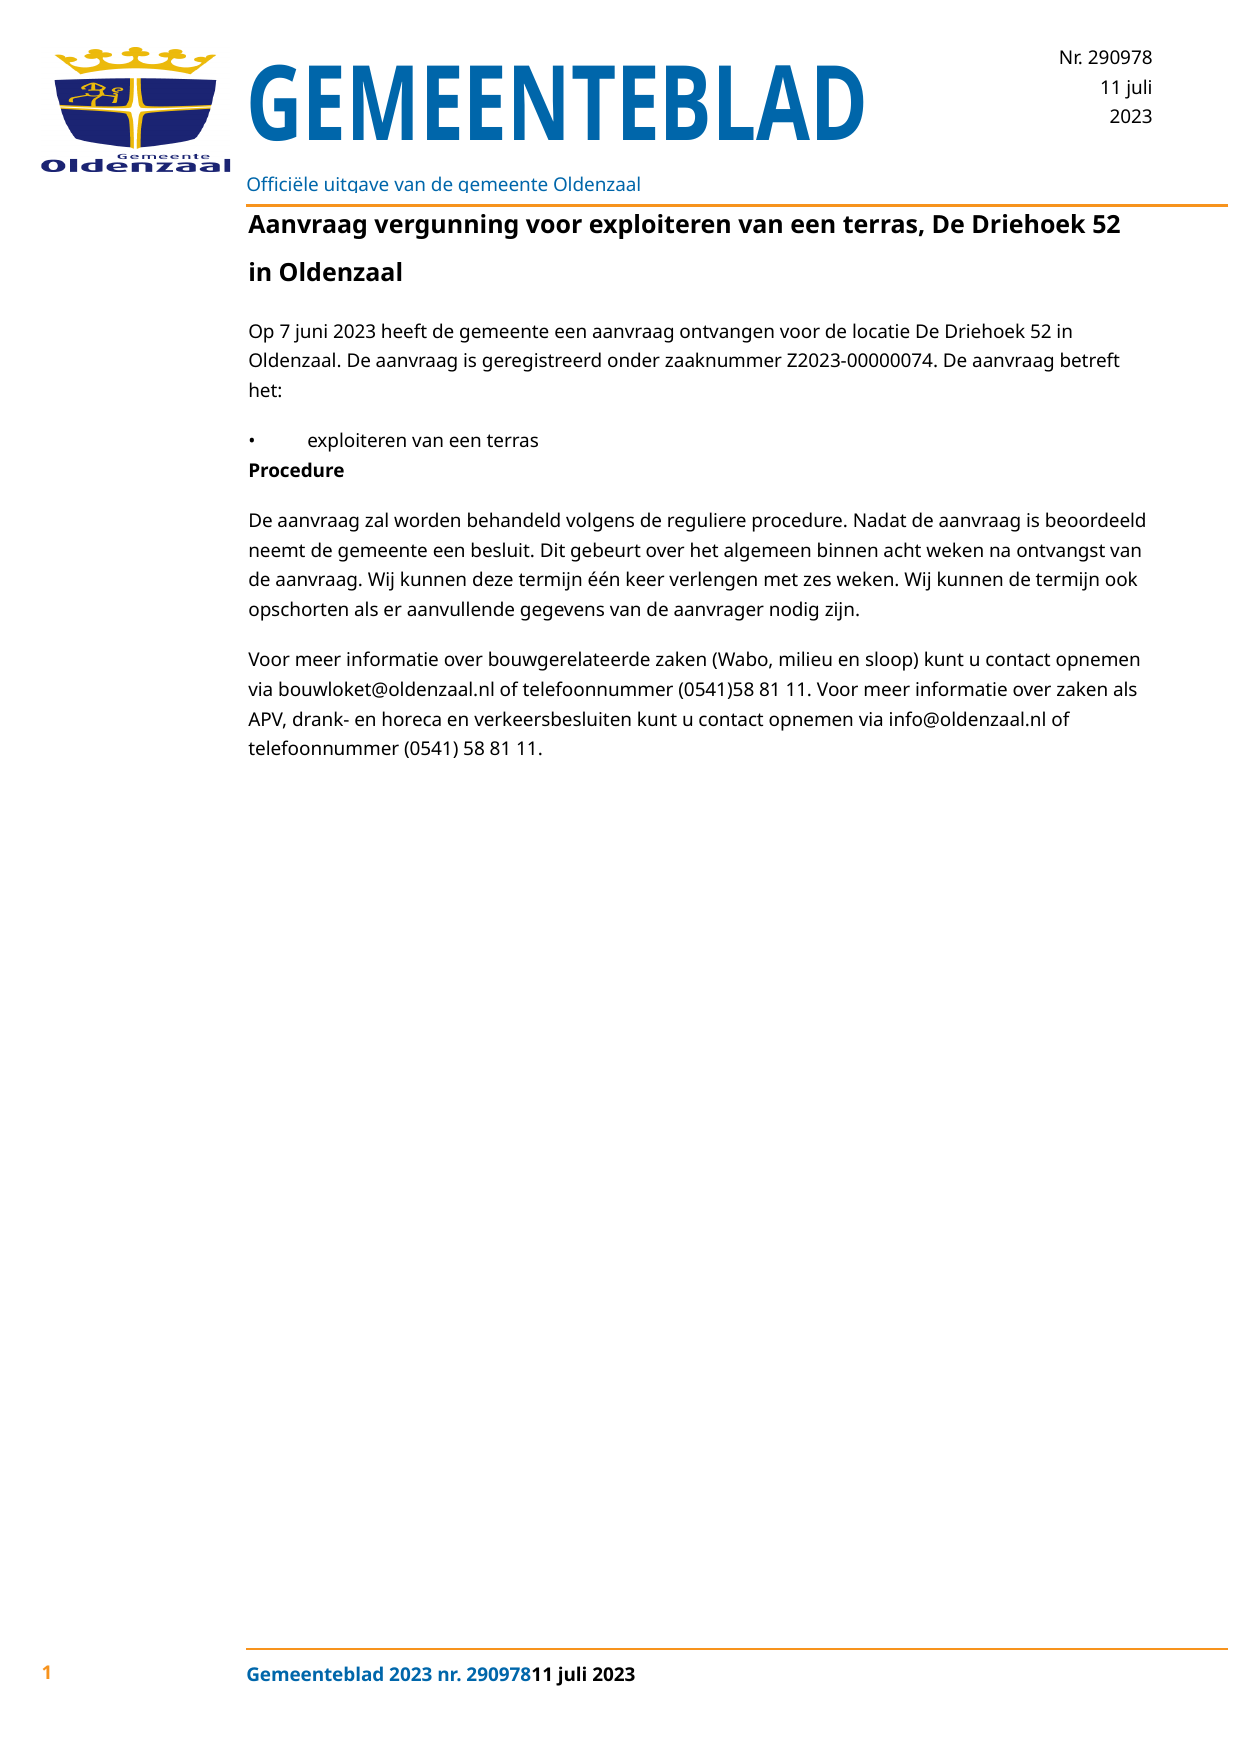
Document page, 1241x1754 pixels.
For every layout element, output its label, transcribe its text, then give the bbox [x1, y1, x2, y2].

text Aanvraag vergunning voor exploiteren van een terras, De Driehoek 52 in Oldenzaal [248, 207, 1152, 288]
list exploiteren van een terras [248, 427, 1152, 453]
text De aanvraag zal worden behandeld volgens de reguliere procedure. Nadat de aanvraag is beoordeeld neemt de gemeente een besluit. Dit gebeurt over het algemeen binnen acht weken na ontvangst van de aanvraag. Wij kunnen deze termijn één keer verlengen met zes weken. Wij kunnen de termijn ook opschorten als er aanvullende gegevens van de aanvrager nodig zijn. [248, 507, 1152, 622]
text Op 7 juni 2023 heeft de gemeente een aanvraag ontvangen voor de locatie De Driehoek 52 in Oldenzaal. De aanvraag is geregistreerd onder zaaknummer Z2023-00000074. De aanvraag betreft het: [248, 318, 1152, 403]
text Procedure [248, 457, 1152, 483]
picture [41, 47, 231, 172]
text Voor meer informatie over bouwgerelateerde zaken (Wabo, milieu en sloop) kunt u contact opnemen via bouwloket@oldenzaal.nl of telefoonnummer (0541)58 81 11. Voor meer informatie over zaken als APV, drank- en horeca en verkeersbesluiten kunt u contact opnemen via info@oldenzaal.nl of telefoonnummer (0541) 58 81 11. [248, 647, 1152, 761]
